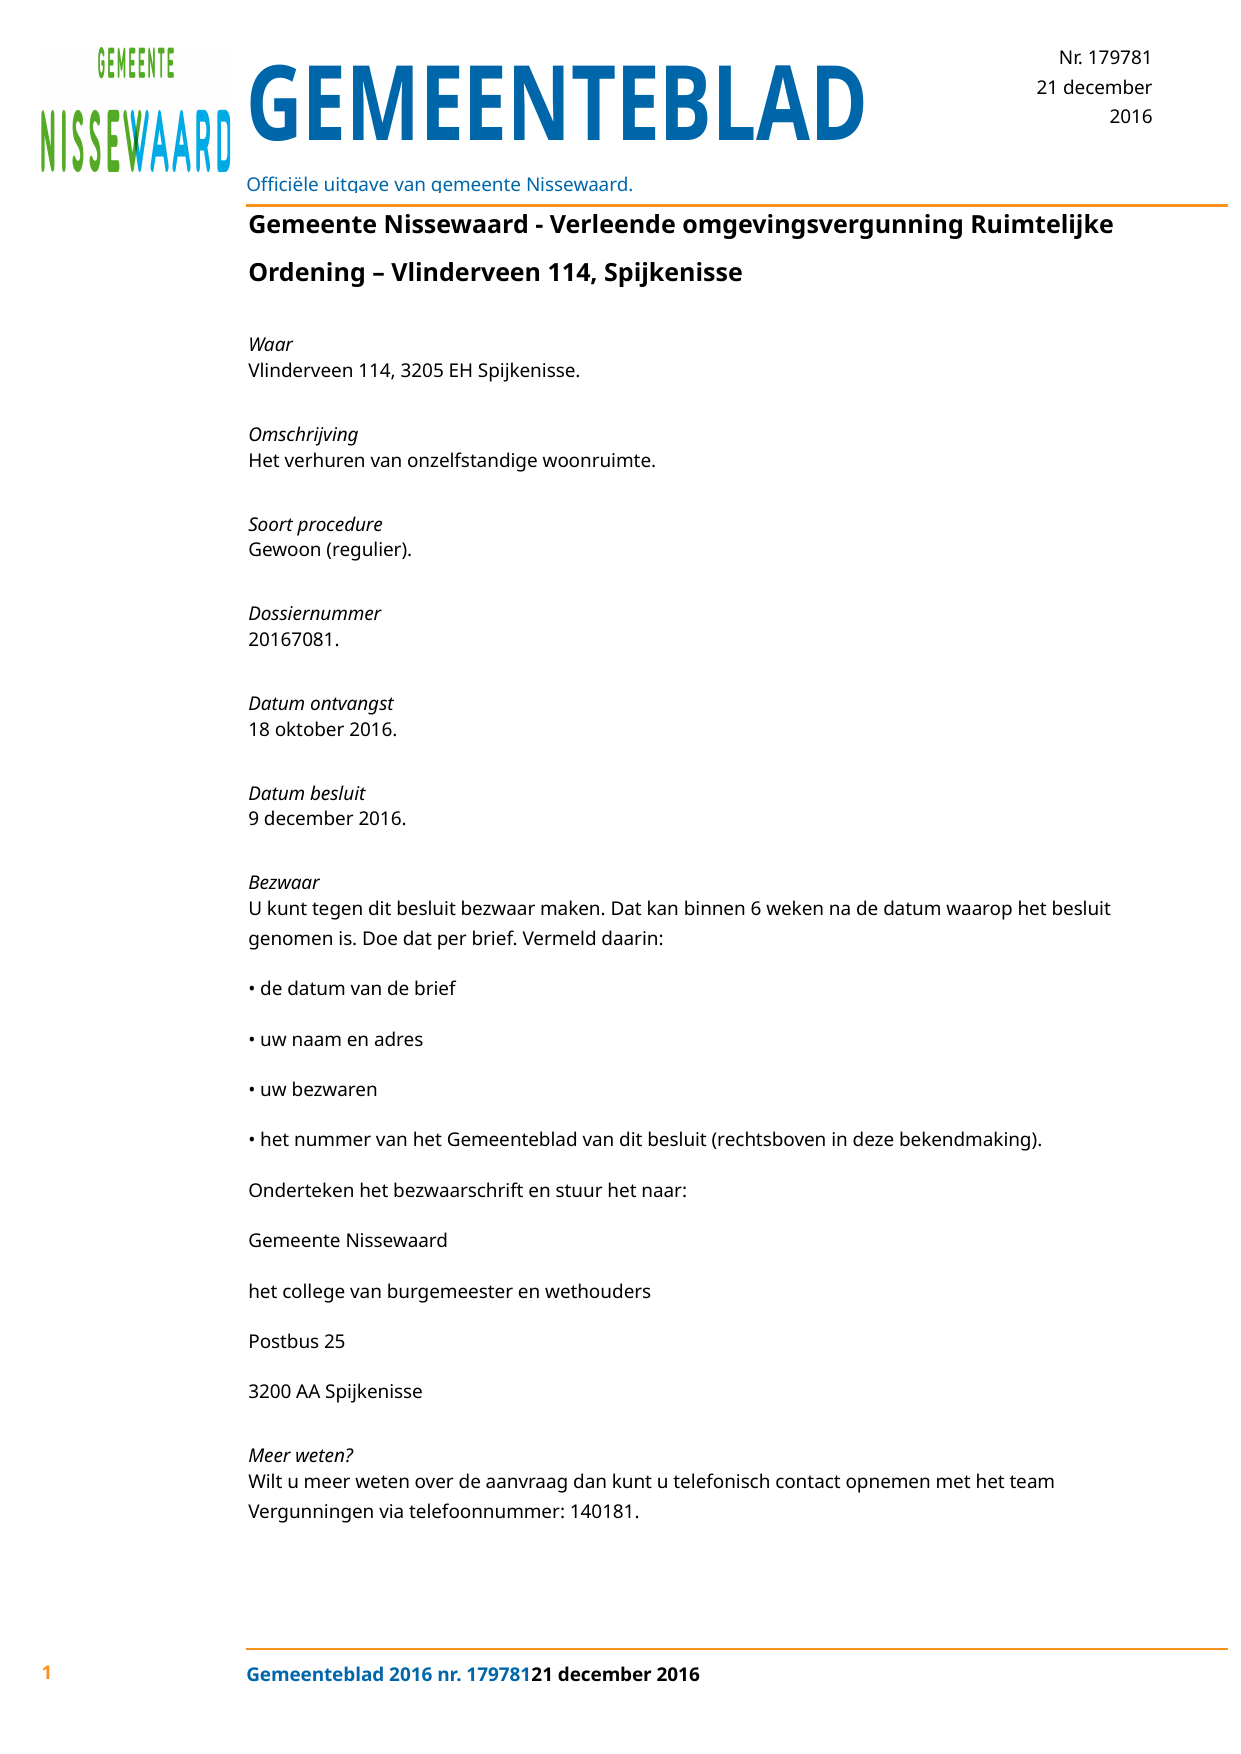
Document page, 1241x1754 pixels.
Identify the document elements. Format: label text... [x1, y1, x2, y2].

text Datum ontvangst [248, 690, 1152, 716]
text Gemeente Nissewaard [248, 1227, 1152, 1253]
text • uw bezwaren [248, 1076, 1152, 1102]
text Omschrijving [248, 421, 1152, 447]
text Onderteken het bezwaarschrift en stuur het naar: [248, 1177, 1152, 1203]
text Datum besluit [248, 780, 1152, 806]
text Bezwaar [248, 869, 1152, 895]
text Soort procedure [248, 511, 1152, 537]
text 9 december 2016. [248, 806, 1152, 831]
text Wilt u meer weten over de aanvraag dan kunt u telefonisch contact opnemen met het team Vergunningen via telefoonnummer: 140181. [248, 1468, 1152, 1524]
picture [222, 122, 227, 160]
picture [154, 157, 165, 172]
text 20167081. [248, 626, 1152, 652]
text 3200 AA Spijkenisse [248, 1379, 1152, 1404]
text Waar [248, 331, 1152, 357]
text het college van burgemeester en wethouders [248, 1278, 1152, 1303]
picture [200, 151, 206, 172]
text • het nummer van het Gemeenteblad van dit besluit (rechtsboven in deze bekendmaking). [248, 1127, 1152, 1152]
picture [41, 47, 231, 172]
text Meer weten? [248, 1443, 1152, 1468]
text • de datum van de brief [248, 975, 1152, 1001]
picture [201, 122, 206, 138]
text Dossiernummer [248, 601, 1152, 626]
text Vlinderveen 114, 3205 EH Spijkenisse. [248, 357, 1152, 383]
text U kunt tegen dit besluit bezwaar maken. Dat kan binnen 6 weken na de datum waarop het besluit genomen is. Doe dat per brief. Vermeld daarin: [248, 895, 1152, 951]
text 18 oktober 2016. [248, 716, 1152, 742]
text Gemeente Nissewaard - Verleende omgevingsvergunning Ruimtelijke Ordening – Vlinderveen 114, Spijkenisse [248, 207, 1152, 288]
text Het verhuren van onzelfstandige woonruimte. [248, 447, 1152, 473]
text • uw naam en adres [248, 1026, 1152, 1051]
text Gewoon (regulier). [248, 537, 1152, 562]
text Postbus 25 [248, 1328, 1152, 1354]
picture [176, 157, 187, 172]
